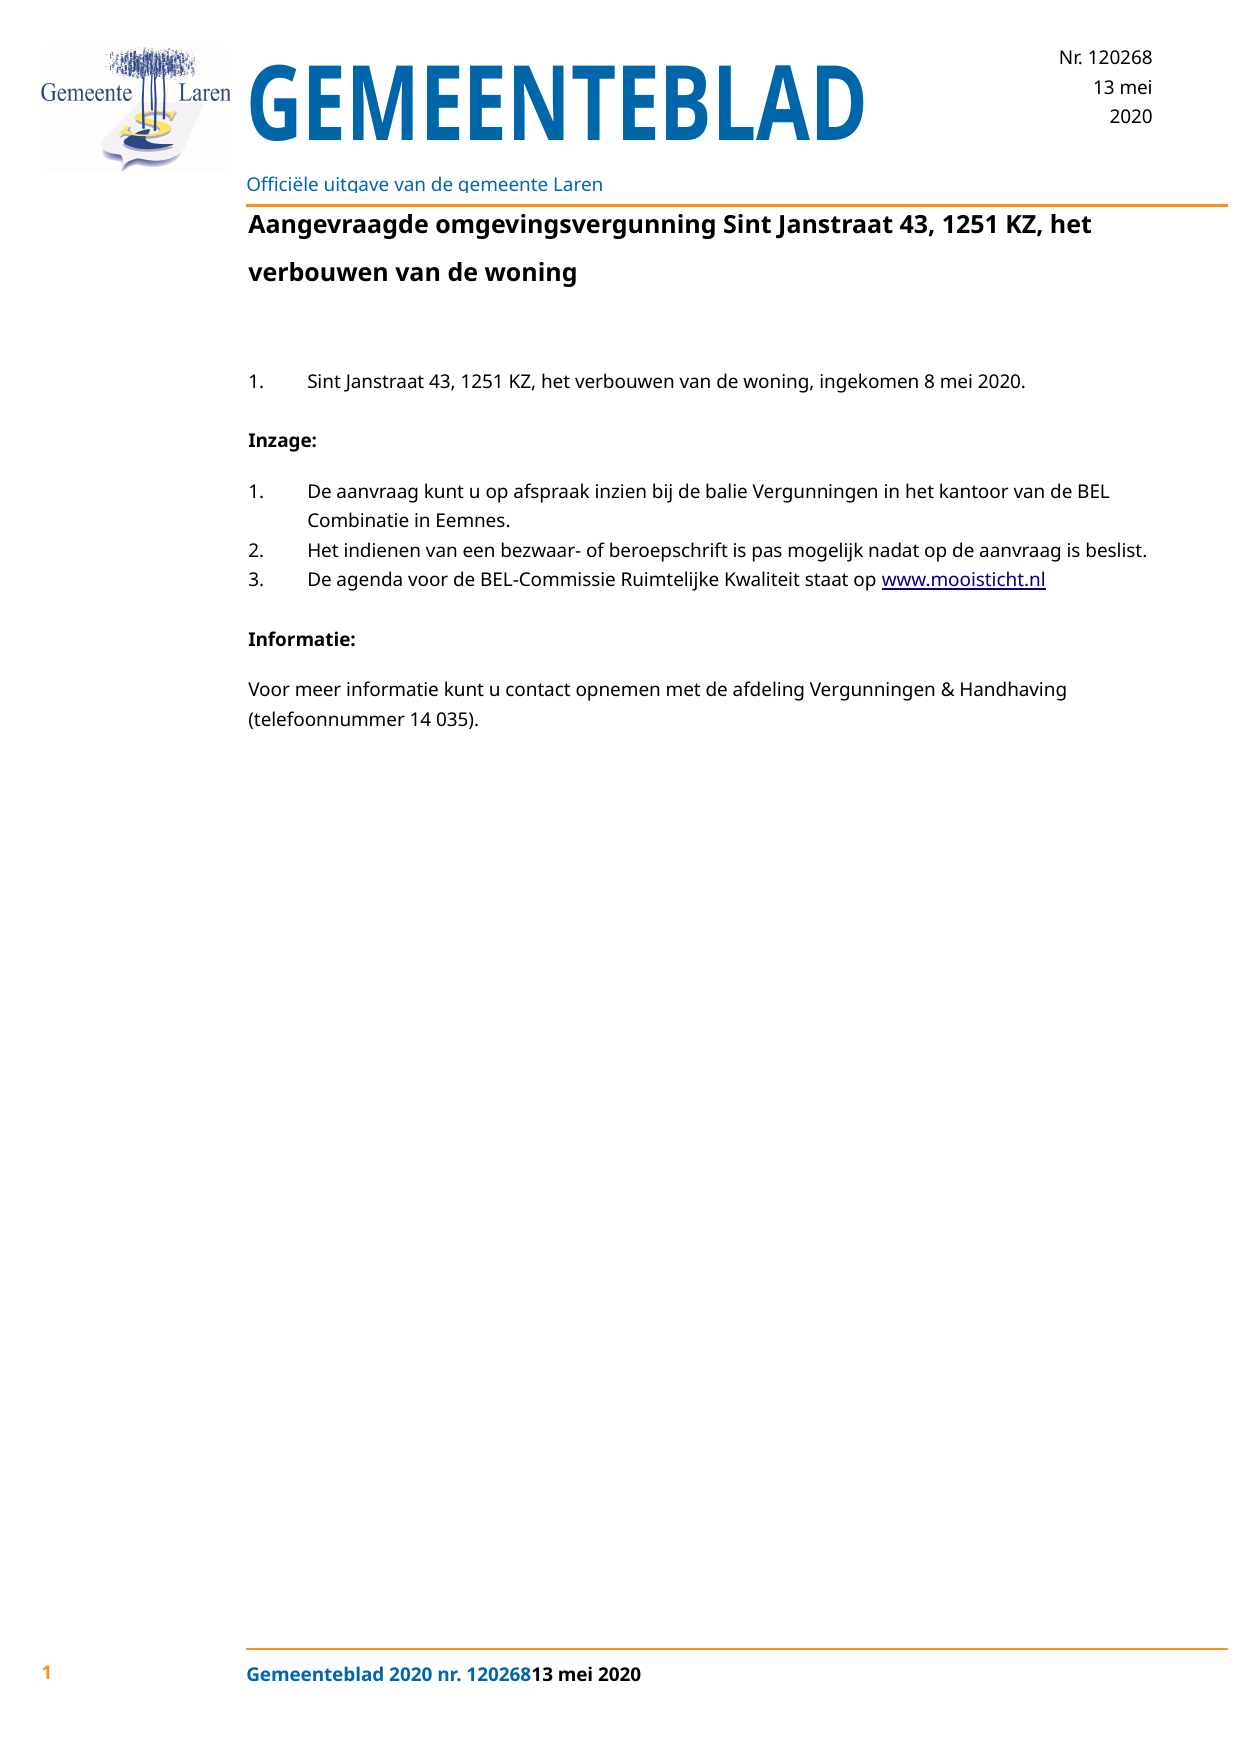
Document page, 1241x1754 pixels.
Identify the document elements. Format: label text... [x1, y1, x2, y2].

text Inzage: [248, 427, 1152, 453]
text Informatie: [248, 626, 1152, 652]
list De aanvraag kunt u op afspraak inzien bij de balie Vergunningen in het kantoor van de BEL Combinatie in Eemnes. [248, 478, 1152, 533]
text Aangevraagde omgevingsvergunning Sint Janstraat 43, 1251 KZ, het verbouwen van de woning [248, 207, 1152, 288]
list De agenda voor de BEL-Commissie Ruimtelijke Kwaliteit staat op www.mooisticht.nl [248, 567, 1152, 592]
picture [41, 47, 231, 172]
list Het indienen van een bezwaar- of beroepschrift is pas mogelijk nadat op de aanvraag is beslist. [248, 537, 1152, 563]
text Voor meer informatie kunt u contact opnemen met de afdeling Vergunningen & Handhaving (telefoonnummer 14 035). [248, 676, 1152, 732]
list Sint Janstraat 43, 1251 KZ, het verbouwen van de woning, ingekomen 8 mei 2020. [248, 368, 1152, 394]
